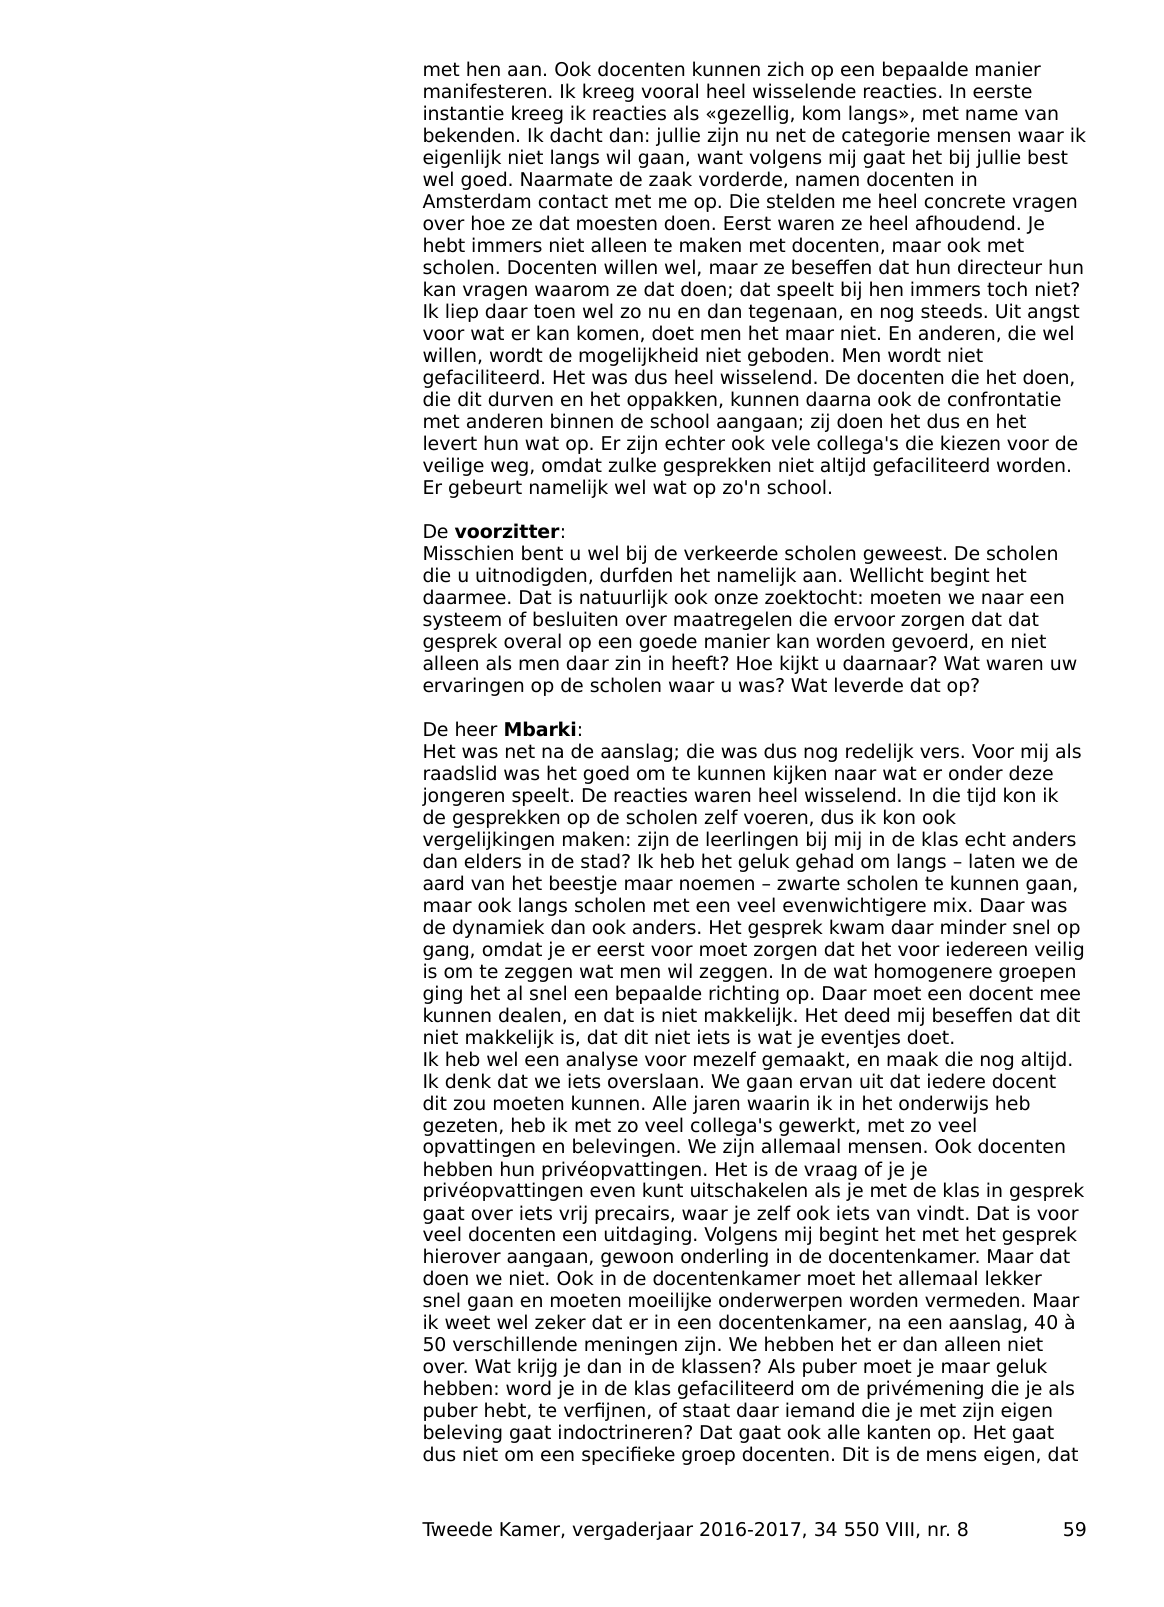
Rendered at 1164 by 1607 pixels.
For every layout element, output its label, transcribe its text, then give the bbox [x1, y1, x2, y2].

text met hen aan. Ook docenten kunnen zich op een bepaalde manier manifesteren. Ik kreeg vooral heel wisselende reacties. In eerste instantie kreeg ik reacties als «gezellig, kom langs», met name van bekenden. Ik dacht dan: jullie zijn nu net de categorie mensen waar ik eigenlijk niet langs wil gaan, want volgens mij gaat het bij jullie best wel goed. Naarmate de zaak vorderde, namen docenten in Amsterdam contact met me op. Die stelden me heel concrete vragen over hoe ze dat moesten doen. Eerst waren ze heel afhoudend. Je hebt immers niet alleen te maken met docenten, maar ook met scholen. Docenten willen wel, maar ze beseffen dat hun directeur hun kan vragen waarom ze dat doen; dat speelt bij hen immers toch niet? Ik liep daar toen wel zo nu en dan tegenaan, en nog steeds. Uit angst voor wat er kan komen, doet men het maar niet. En anderen, die wel willen, wordt de mogelijkheid niet geboden. Men wordt niet gefaciliteerd. Het was dus heel wisselend. De docenten die het doen, die dit durven en het oppakken, kunnen daarna ook de confrontatie met anderen binnen de school aangaan; zij doen het dus en het levert hun wat op. Er zijn echter ook vele collega's die kiezen voor de veilige weg, omdat zulke gesprekken niet altijd gefaciliteerd worden. Er gebeurt namelijk wel wat op zo'n school. [422, 59, 1087, 499]
text De voorzitter: [422, 521, 1087, 543]
text Ik heb wel een analyse voor mezelf gemaakt, en maak die nog altijd. Ik denk dat we iets overslaan. We gaan ervan uit dat iedere docent dit zou moeten kunnen. Alle jaren waarin ik in het onderwijs heb gezeten, heb ik met zo veel collega's gewerkt, met zo veel opvattingen en belevingen. We zijn allemaal mensen. Ook docenten hebben hun privéopvattingen. Het is de vraag of je je privéopvattingen even kunt uitschakelen als je met de klas in gesprek gaat over iets vrij precairs, waar je zelf ook iets van vindt. Dat is voor veel docenten een uitdaging. Volgens mij begint het met het gesprek hierover aangaan, gewoon onderling in de docentenkamer. Maar dat doen we niet. Ook in de docentenkamer moet het allemaal lekker snel gaan en moeten moeilijke onderwerpen worden vermeden. Maar ik weet wel zeker dat er in een docentenkamer, na een aanslag, 40 à 50 verschillende meningen zijn. We hebben het er dan alleen niet over. Wat krijg je dan in de klassen? Als puber moet je maar geluk hebben: word je in de klas gefaciliteerd om de privémening die je als puber hebt, te verfijnen, of staat daar iemand die je met zijn eigen beleving gaat indoctrineren? Dat gaat ook alle kanten op. Het gaat dus niet om een specifieke groep docenten. Dit is de mens eigen, dat [422, 1048, 1087, 1466]
text Het was net na de aanslag; die was dus nog redelijk vers. Voor mij als raadslid was het goed om te kunnen kijken naar wat er onder deze jongeren speelt. De reacties waren heel wisselend. In die tijd kon ik de gesprekken op de scholen zelf voeren, dus ik kon ook vergelijkingen maken: zijn de leerlingen bij mij in de klas echt anders dan elders in de stad? Ik heb het geluk gehad om langs – laten we de aard van het beestje maar noemen – zwarte scholen te kunnen gaan, maar ook langs scholen met een veel evenwichtigere mix. Daar was de dynamiek dan ook anders. Het gesprek kwam daar minder snel op gang, omdat je er eerst voor moet zorgen dat het voor iedereen veilig is om te zeggen wat men wil zeggen. In de wat homogenere groepen ging het al snel een bepaalde richting op. Daar moet een docent mee kunnen dealen, en dat is niet makkelijk. Het deed mij beseffen dat dit niet makkelijk is, dat dit niet iets is wat je eventjes doet. [422, 741, 1087, 1048]
text De heer Mbarki: [422, 719, 1087, 741]
text Misschien bent u wel bij de verkeerde scholen geweest. De scholen die u uitnodigden, durfden het namelijk aan. Wellicht begint het daarmee. Dat is natuurlijk ook onze zoektocht: moeten we naar een systeem of besluiten over maatregelen die ervoor zorgen dat dat gesprek overal op een goede manier kan worden gevoerd, en niet alleen als men daar zin in heeft? Hoe kijkt u daarnaar? Wat waren uw ervaringen op de scholen waar u was? Wat leverde dat op? [422, 543, 1087, 697]
